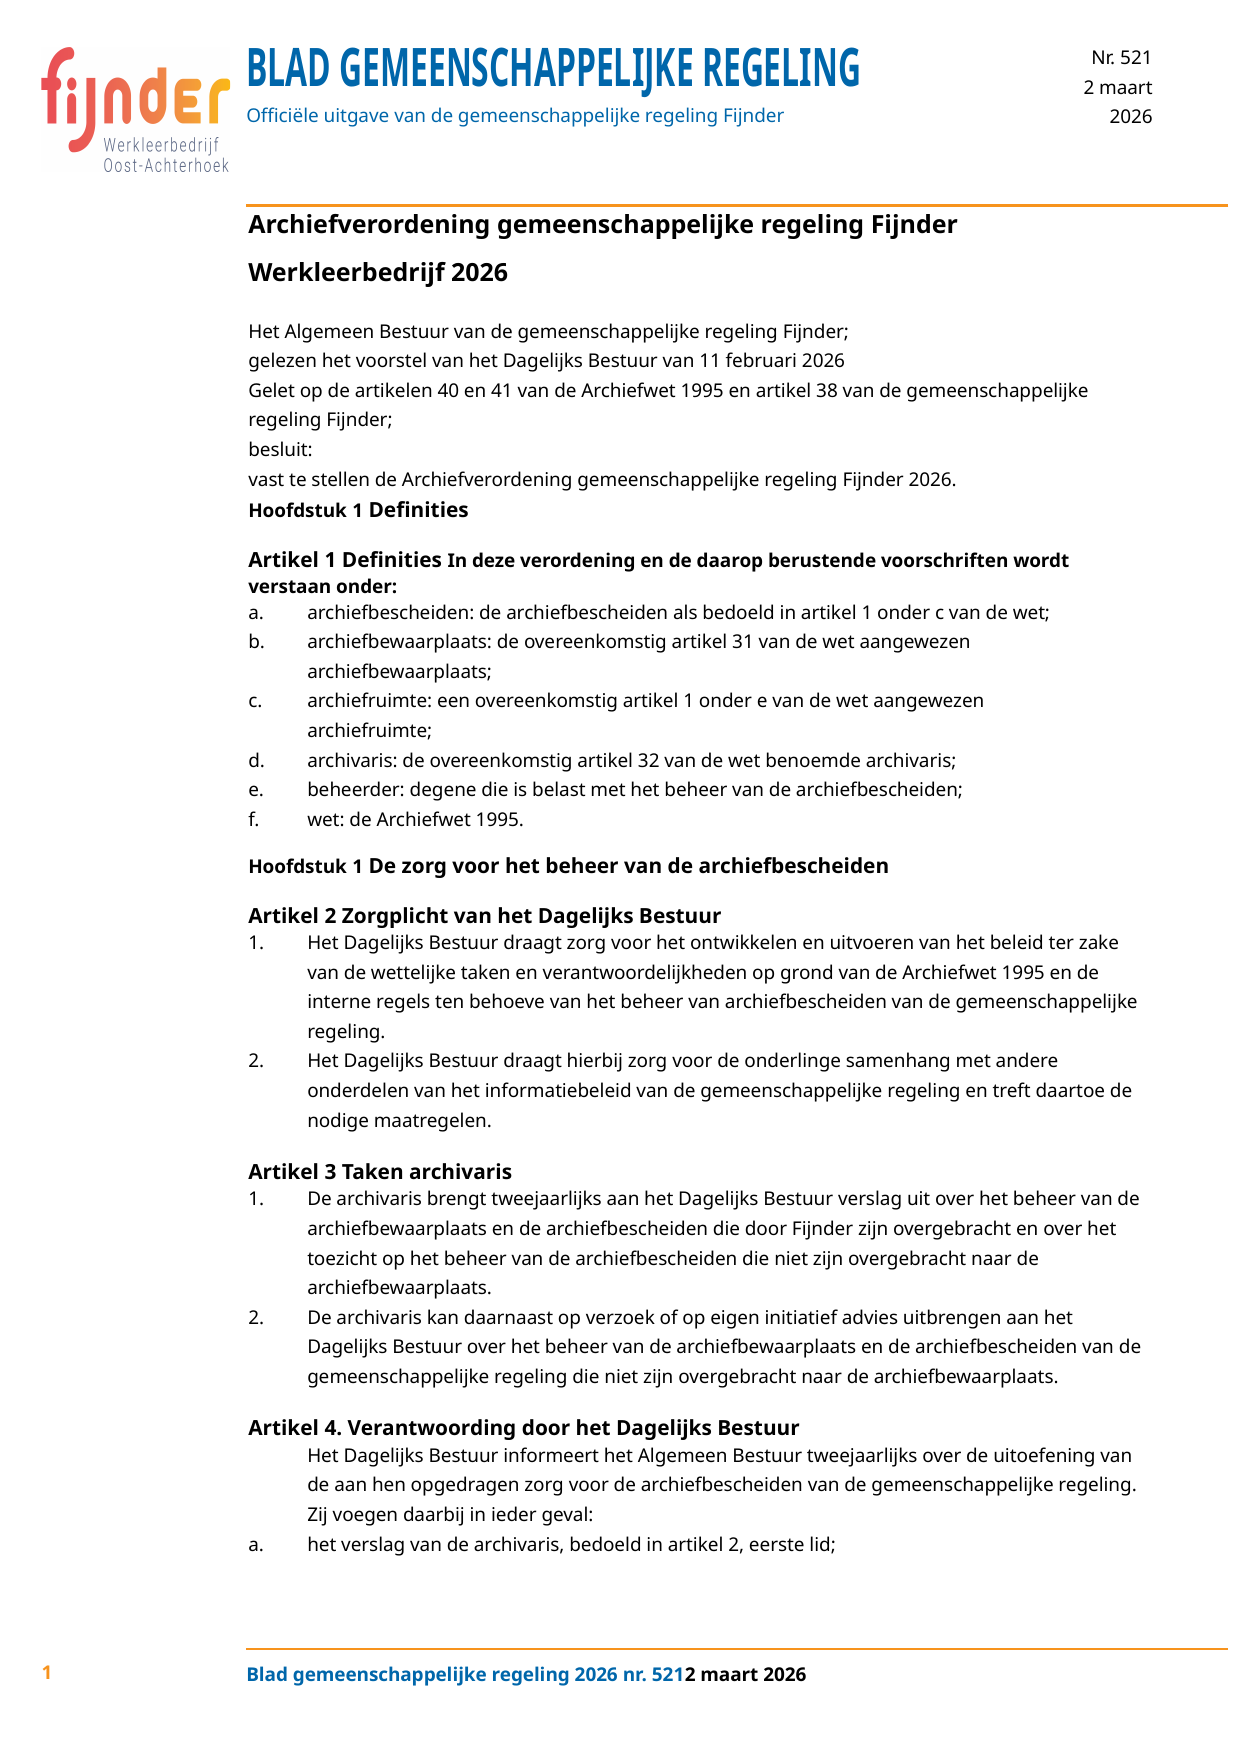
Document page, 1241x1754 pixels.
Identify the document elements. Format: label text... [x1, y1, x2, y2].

text besluit: [248, 436, 1152, 462]
list beheerder: degene die is belast met het beheer van de archiefbescheiden; [248, 776, 1152, 802]
text Artikel 3 Taken archivaris [248, 1157, 1152, 1186]
text Gelet op de artikelen 40 en 41 van de Archiefwet 1995 en artikel 38 van de gemeenschappelijke regeling Fijnder; [248, 377, 1152, 432]
list archiefbewaarplaats: de overeenkomstig artikel 31 van de wet aangewezen archiefbewaarplaats; [248, 628, 1152, 684]
text Archiefverordening gemeenschappelijke regeling Fijnder Werkleerbedrijf 2026 [248, 207, 1152, 288]
list Het Dagelijks Bestuur informeert het Algemeen Bestuur tweejaarlijks over de uitoefening van de aan hen opgedragen zorg voor de archiefbescheiden van de gemeenschappelijke regeling. Zij voegen daarbij in ieder geval: [248, 1442, 1152, 1527]
text Hoofdstuk 1 De zorg voor het beheer van de archiefbescheiden [248, 852, 1152, 880]
list het verslag van de archivaris, bedoeld in artikel 2, eerste lid; [248, 1531, 1152, 1556]
list De archivaris kan daarnaast op verzoek of op eigen initiatief advies uitbrengen aan het Dagelijks Bestuur over het beheer van de archiefbewaarplaats en de archiefbescheiden van de gemeenschappelijke regeling die niet zijn overgebracht naar de archiefbewaarplaats. [248, 1304, 1152, 1389]
list wet: de Archiefwet 1995. [248, 806, 1152, 832]
list Het Dagelijks Bestuur draagt zorg voor het ontwikkelen en uitvoeren van het beleid ter zake van de wettelijke taken en verantwoordelijkheden op grond van de Archiefwet 1995 en de interne regels ten behoeve van het beheer van archiefbescheiden van de gemeenschappelijke regeling. [248, 929, 1152, 1044]
text vast te stellen de Archiefverordening gemeenschappelijke regeling Fijnder 2026. [248, 466, 1152, 492]
text Artikel 2 Zorgplicht van het Dagelijks Bestuur [248, 901, 1152, 929]
list archiefbescheiden: de archiefbescheiden als bedoeld in artikel 1 onder c van de wet; [248, 599, 1152, 624]
list De archivaris brengt tweejaarlijks aan het Dagelijks Bestuur verslag uit over het beheer van de archiefbewaarplaats en de archiefbescheiden die door Fijnder zijn overgebracht en over het toezicht op het beheer van de archiefbescheiden die niet zijn overgebracht naar de archiefbewaarplaats. [248, 1186, 1152, 1300]
text gelezen het voorstel van het Dagelijks Bestuur van 11 februari 2026 [248, 347, 1152, 373]
text Hoofdstuk 1 Definities [248, 495, 1152, 524]
list archiefruimte: een overeenkomstig artikel 1 onder e van de wet aangewezen [248, 688, 1152, 713]
text Het Algemeen Bestuur van de gemeenschappelijke regeling Fijnder; [248, 318, 1152, 344]
text Artikel 4. Verantwoording door het Dagelijks Bestuur [248, 1413, 1152, 1442]
list archivaris: de overeenkomstig artikel 32 van de wet benoemde archivaris; [248, 747, 1152, 772]
picture [41, 47, 231, 172]
text Artikel 1 Definities In deze verordening en de daarop berustende voorschriften wordt verstaan onder: [248, 545, 1152, 599]
list archiefruimte; [248, 717, 1152, 743]
list Het Dagelijks Bestuur draagt hierbij zorg voor de onderlinge samenhang met andere onderdelen van het informatiebeleid van de gemeenschappelijke regeling en treft daartoe de nodige maatregelen. [248, 1048, 1152, 1132]
